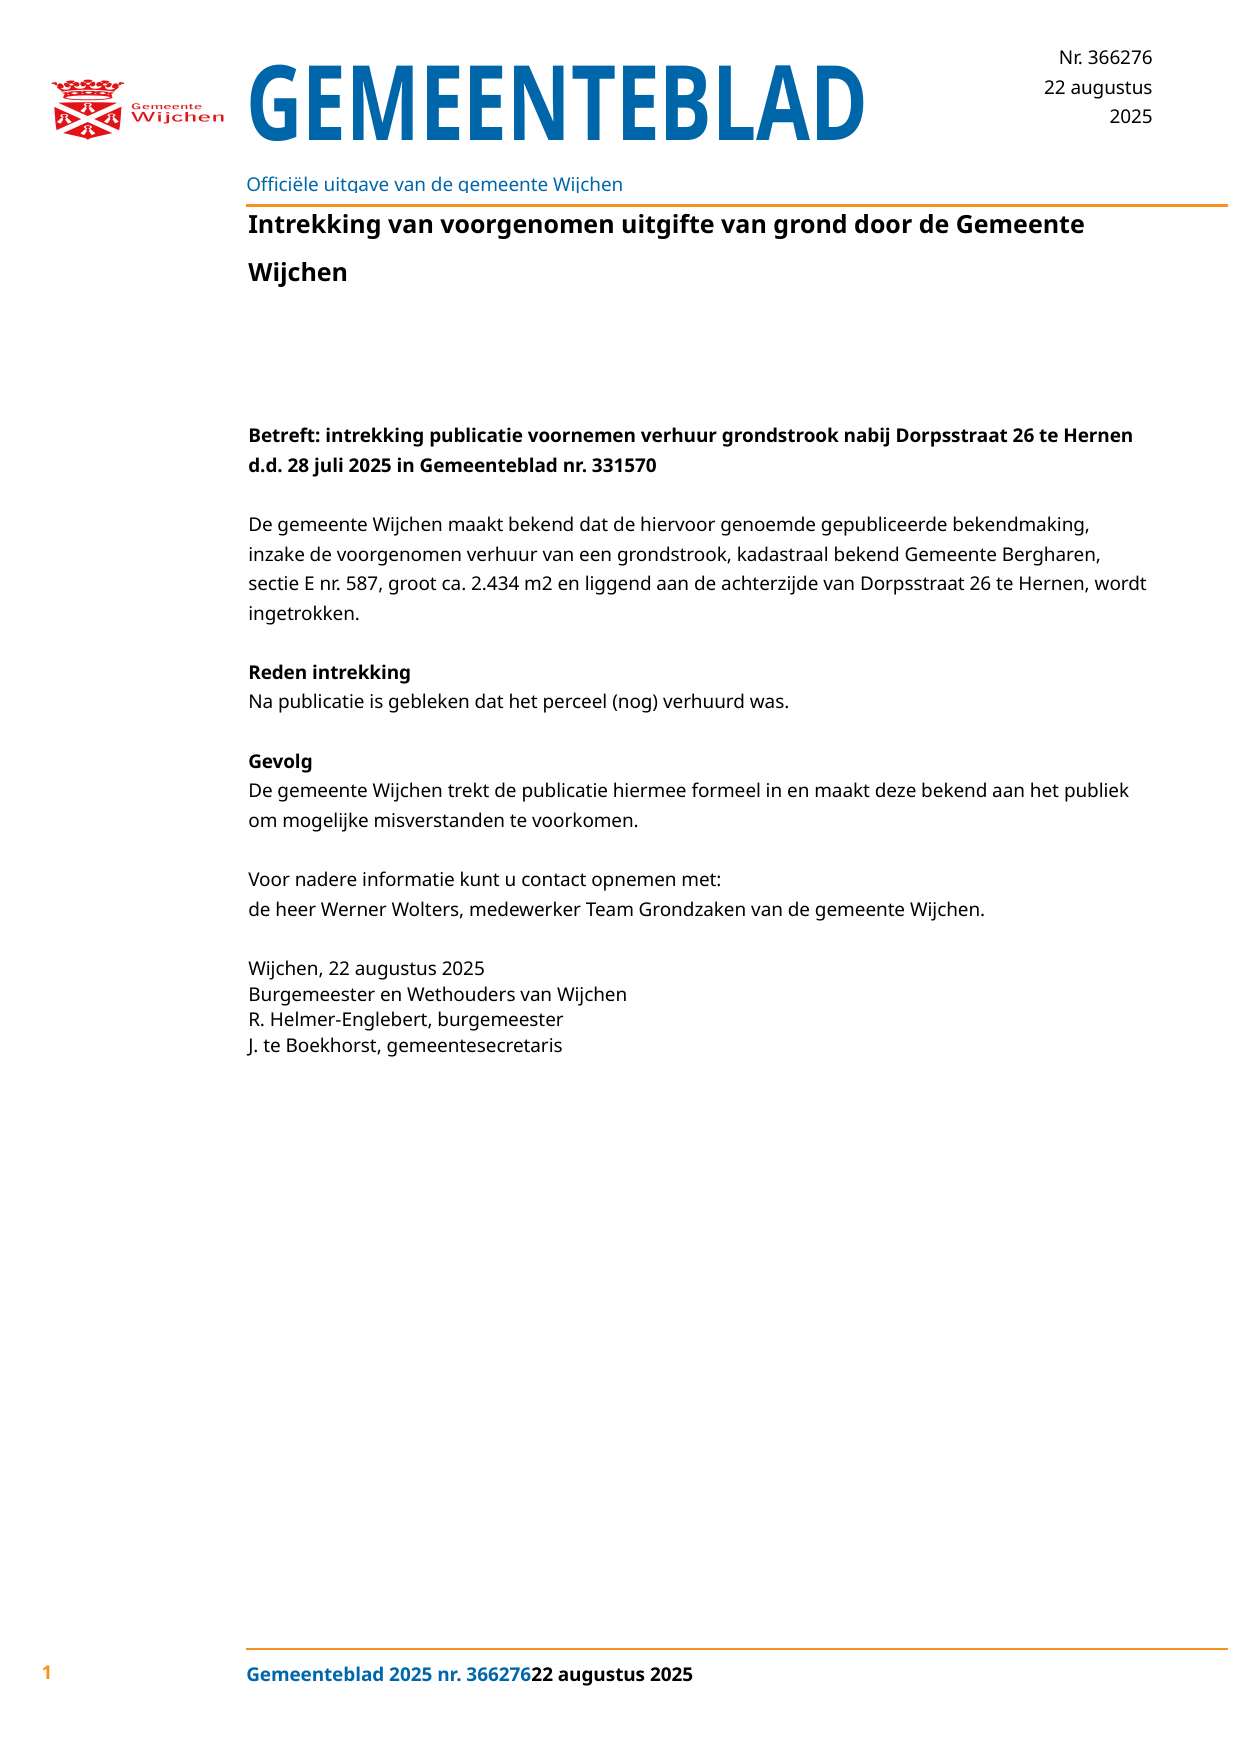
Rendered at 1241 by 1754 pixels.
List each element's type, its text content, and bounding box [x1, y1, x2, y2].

text De gemeente Wijchen maakt bekend dat de hiervoor genoemde gepubliceerde bekendmaking, inzake de voorgenomen verhuur van een grondstrook, kadastraal bekend Gemeente Bergharen, sectie E nr. 587, groot ca. 2.434 m2 en liggend aan de achterzijde van Dorpsstraat 26 te Hernen, wordt ingetrokken. [248, 511, 1152, 626]
text Na publicatie is gebleken dat het perceel (nog) verhuurd was. [248, 689, 1152, 714]
text R. Helmer-Englebert, burgemeester [248, 1006, 1152, 1032]
picture [41, 47, 231, 172]
text Gevolg [248, 748, 1152, 774]
text de heer Werner Wolters, medewerker Team Grondzaken van de gemeente Wijchen. [248, 896, 1152, 922]
text d.d. 28 juli 2025 in Gemeenteblad nr. 331570 [248, 452, 1152, 478]
text Betreft: intrekking publicatie voornemen verhuur grondstrook nabij Dorpsstraat 26 te Hernen [248, 422, 1152, 448]
text Burgemeester en Wethouders van Wijchen [248, 981, 1152, 1006]
text Wijchen, 22 augustus 2025 [248, 955, 1152, 981]
text Voor nadere informatie kunt u contact opnemen met: [248, 866, 1152, 892]
text Intrekking van voorgenomen uitgifte van grond door de Gemeente Wijchen [248, 207, 1152, 288]
text Reden intrekking [248, 659, 1152, 685]
text De gemeente Wijchen trekt de publicatie hiermee formeel in en maakt deze bekend aan het publiek om mogelijke misverstanden te voorkomen. [248, 777, 1152, 833]
text J. te Boekhorst, gemeentesecretaris [248, 1032, 1152, 1058]
